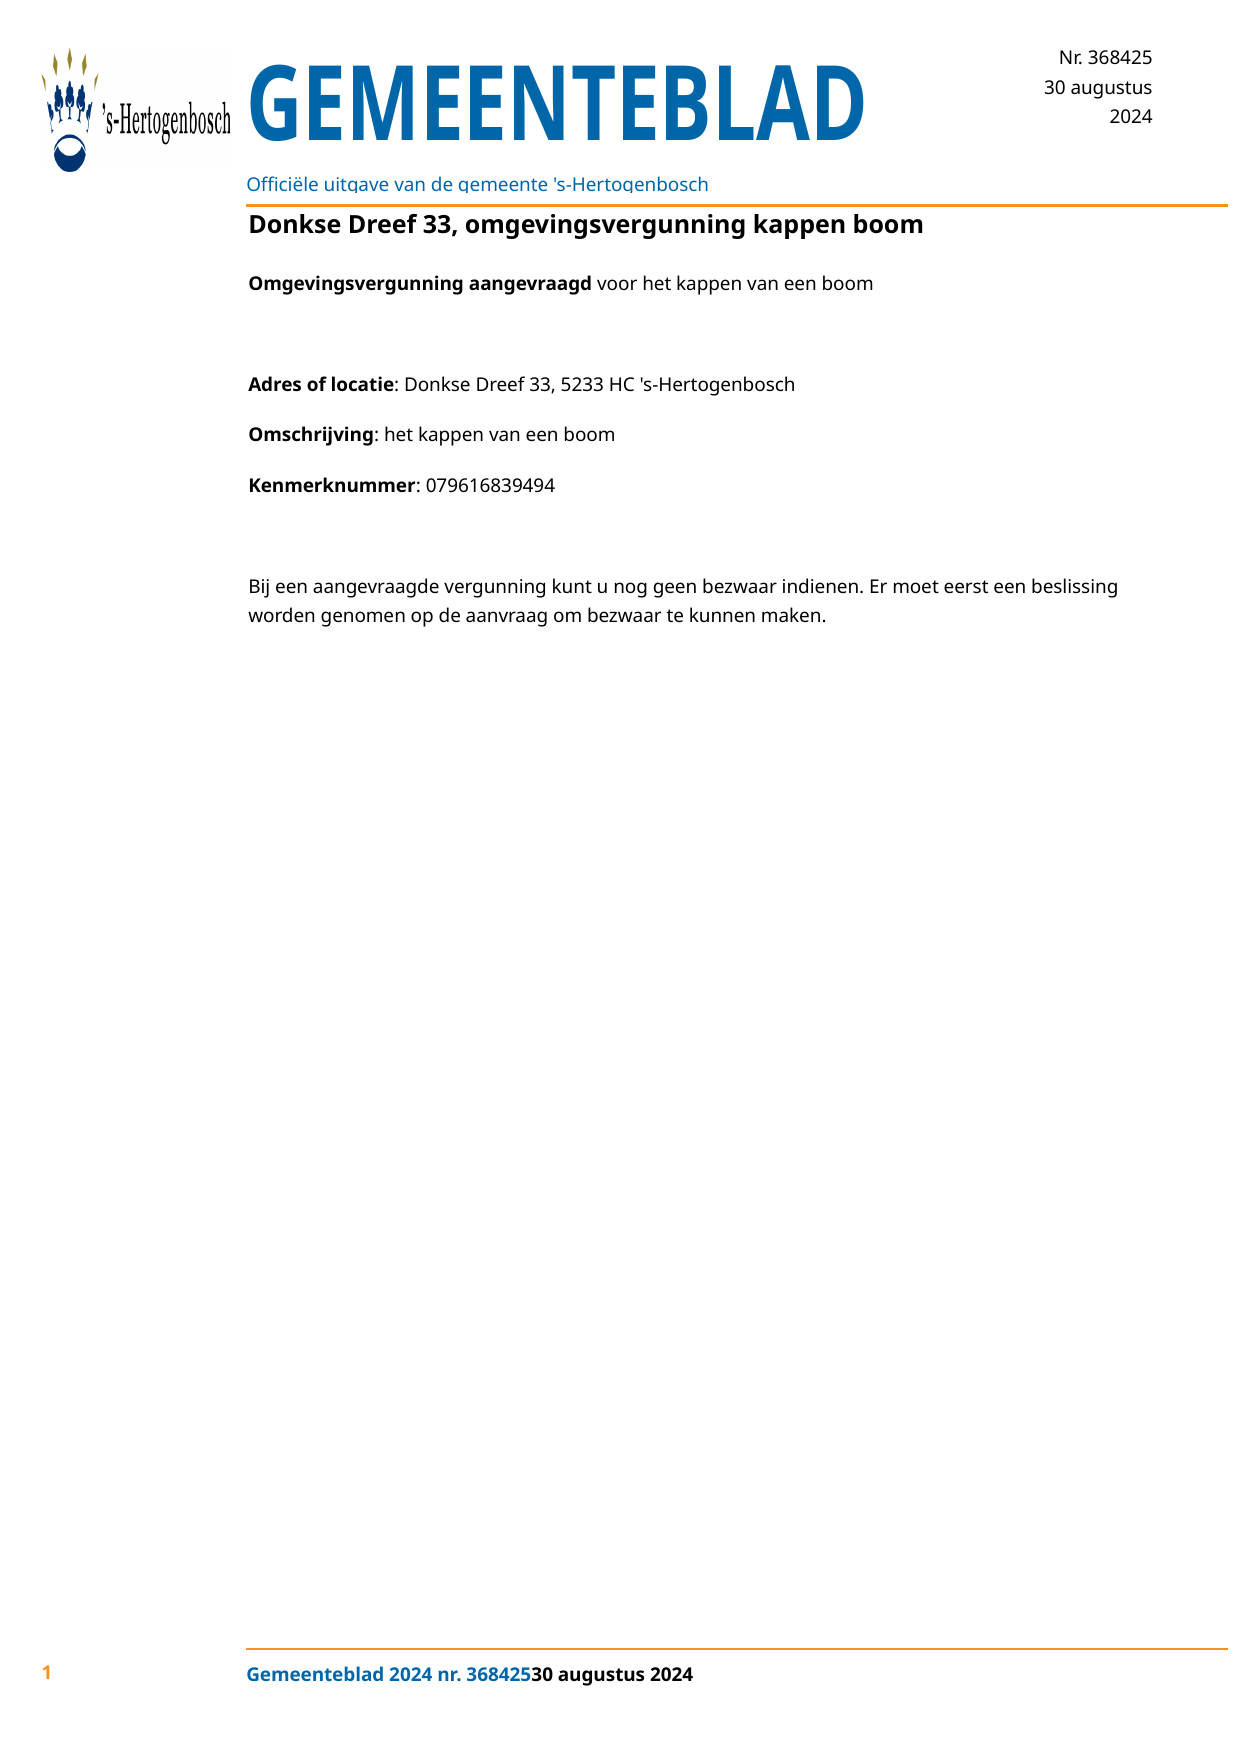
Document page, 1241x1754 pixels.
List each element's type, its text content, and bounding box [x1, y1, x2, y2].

text Omschrijving: het kappen van een boom [248, 422, 1152, 447]
text Omgevingsvergunning aangevraagd voor het kappen van een boom [248, 270, 1152, 296]
text Kenmerknummer: 079616839494 [248, 472, 1152, 498]
picture [41, 47, 231, 172]
text Donkse Dreef 33, omgevingsvergunning kappen boom [248, 207, 1152, 241]
text Bij een aangevraagde vergunning kunt u nog geen bezwaar indienen. Er moet eerst een beslissing worden genomen op de aanvraag om bezwaar te kunnen maken. [248, 573, 1152, 628]
text Adres of locatie: Donkse Dreef 33, 5233 HC 's-Hertogenbosch [248, 371, 1152, 397]
